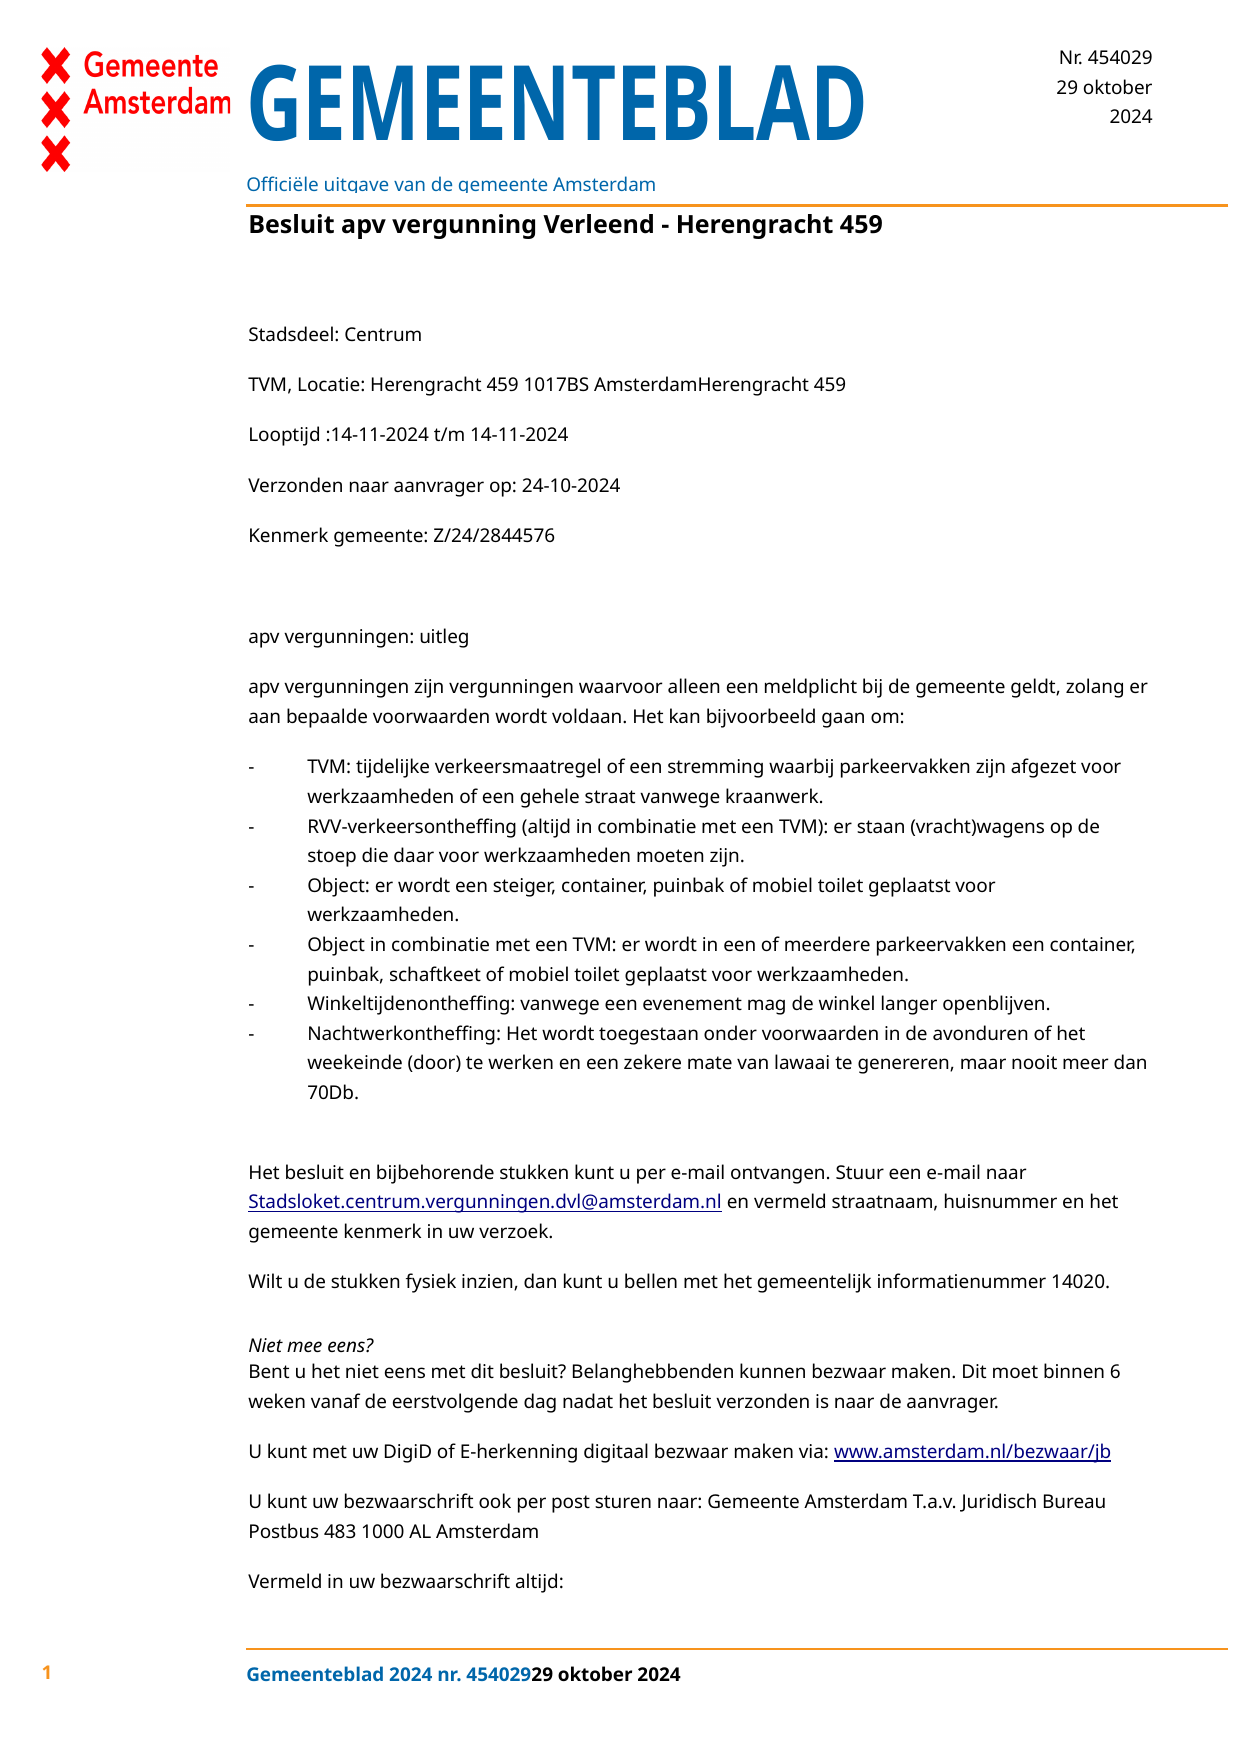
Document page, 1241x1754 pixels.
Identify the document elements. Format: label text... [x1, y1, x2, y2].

list Object in combinatie met een TVM: er wordt in een of meerdere parkeervakken een container, puinbak, schaftkeet of mobiel toilet geplaatst voor werkzaamheden. [248, 931, 1152, 986]
text Kenmerk gemeente: Z/24/2844576 [248, 522, 1152, 548]
text Vermeld in uw bezwaarschrift altijd: [248, 1569, 1152, 1594]
text U kunt uw bezwaarschrift ook per post sturen naar: Gemeente Amsterdam T.a.v. Juridisch Bureau Postbus 483 1000 AL Amsterdam [248, 1489, 1152, 1544]
text apv vergunningen: uitleg [248, 623, 1152, 649]
text Het besluit en bijbehorende stukken kunt u per e-mail ontvangen. Stuur een e-mail naar Stadsloket.centrum.vergunningen.dvl@amsterdam.nl en vermeld straatnaam, huisnummer en het gemeente kenmerk in uw verzoek. [248, 1159, 1152, 1244]
text Verzonden naar aanvrager op: 24-10-2024 [248, 472, 1152, 498]
list Winkeltijdenontheffing: vanwege een evenement mag de winkel langer openblijven. [248, 990, 1152, 1016]
list Object: er wordt een steiger, container, puinbak of mobiel toilet geplaatst voor werkzaamheden. [248, 872, 1152, 927]
text Looptijd :14-11-2024 t/m 14-11-2024 [248, 422, 1152, 447]
text apv vergunningen zijn vergunningen waarvoor alleen een meldplicht bij de gemeente geldt, zolang er aan bepaalde voorwaarden wordt voldaan. Het kan bijvoorbeeld gaan om: [248, 674, 1152, 729]
text Stadsdeel: Centrum [248, 321, 1152, 346]
text Besluit apv vergunning Verleend - Herengracht 459 [248, 207, 1152, 241]
text U kunt met uw DigiD of E-herkenning digitaal bezwaar maken via: www.amsterdam.nl/bezwaar/jb [248, 1438, 1152, 1464]
text Bent u het niet eens met dit besluit? Belanghebbenden kunnen bezwaar maken. Dit moet binnen 6 weken vanaf de eerstvolgende dag nadat het besluit verzonden is naar de aanvrager. [248, 1358, 1152, 1414]
picture [41, 47, 231, 172]
list Nachtwerkontheffing: Het wordt toegestaan onder voorwaarden in de avonduren of het weekeinde (door) te werken en een zekere mate van lawaai te genereren, maar nooit meer dan 70Db. [248, 1020, 1152, 1105]
text Wilt u de stukken fysiek inzien, dan kunt u bellen met het gemeentelijk informatienummer 14020. [248, 1269, 1152, 1294]
text TVM, Locatie: Herengracht 459 1017BS AmsterdamHerengracht 459 [248, 371, 1152, 397]
text Niet mee eens? [248, 1333, 1152, 1358]
list RVV-verkeersontheffing (altijd in combinatie met een TVM): er staan (vracht)wagens op de stoep die daar voor werkzaamheden moeten zijn. [248, 813, 1152, 868]
list TVM: tijdelijke verkeersmaatregel of een stremming waarbij parkeervakken zijn afgezet voor werkzaamheden of een gehele straat vanwege kraanwerk. [248, 754, 1152, 809]
